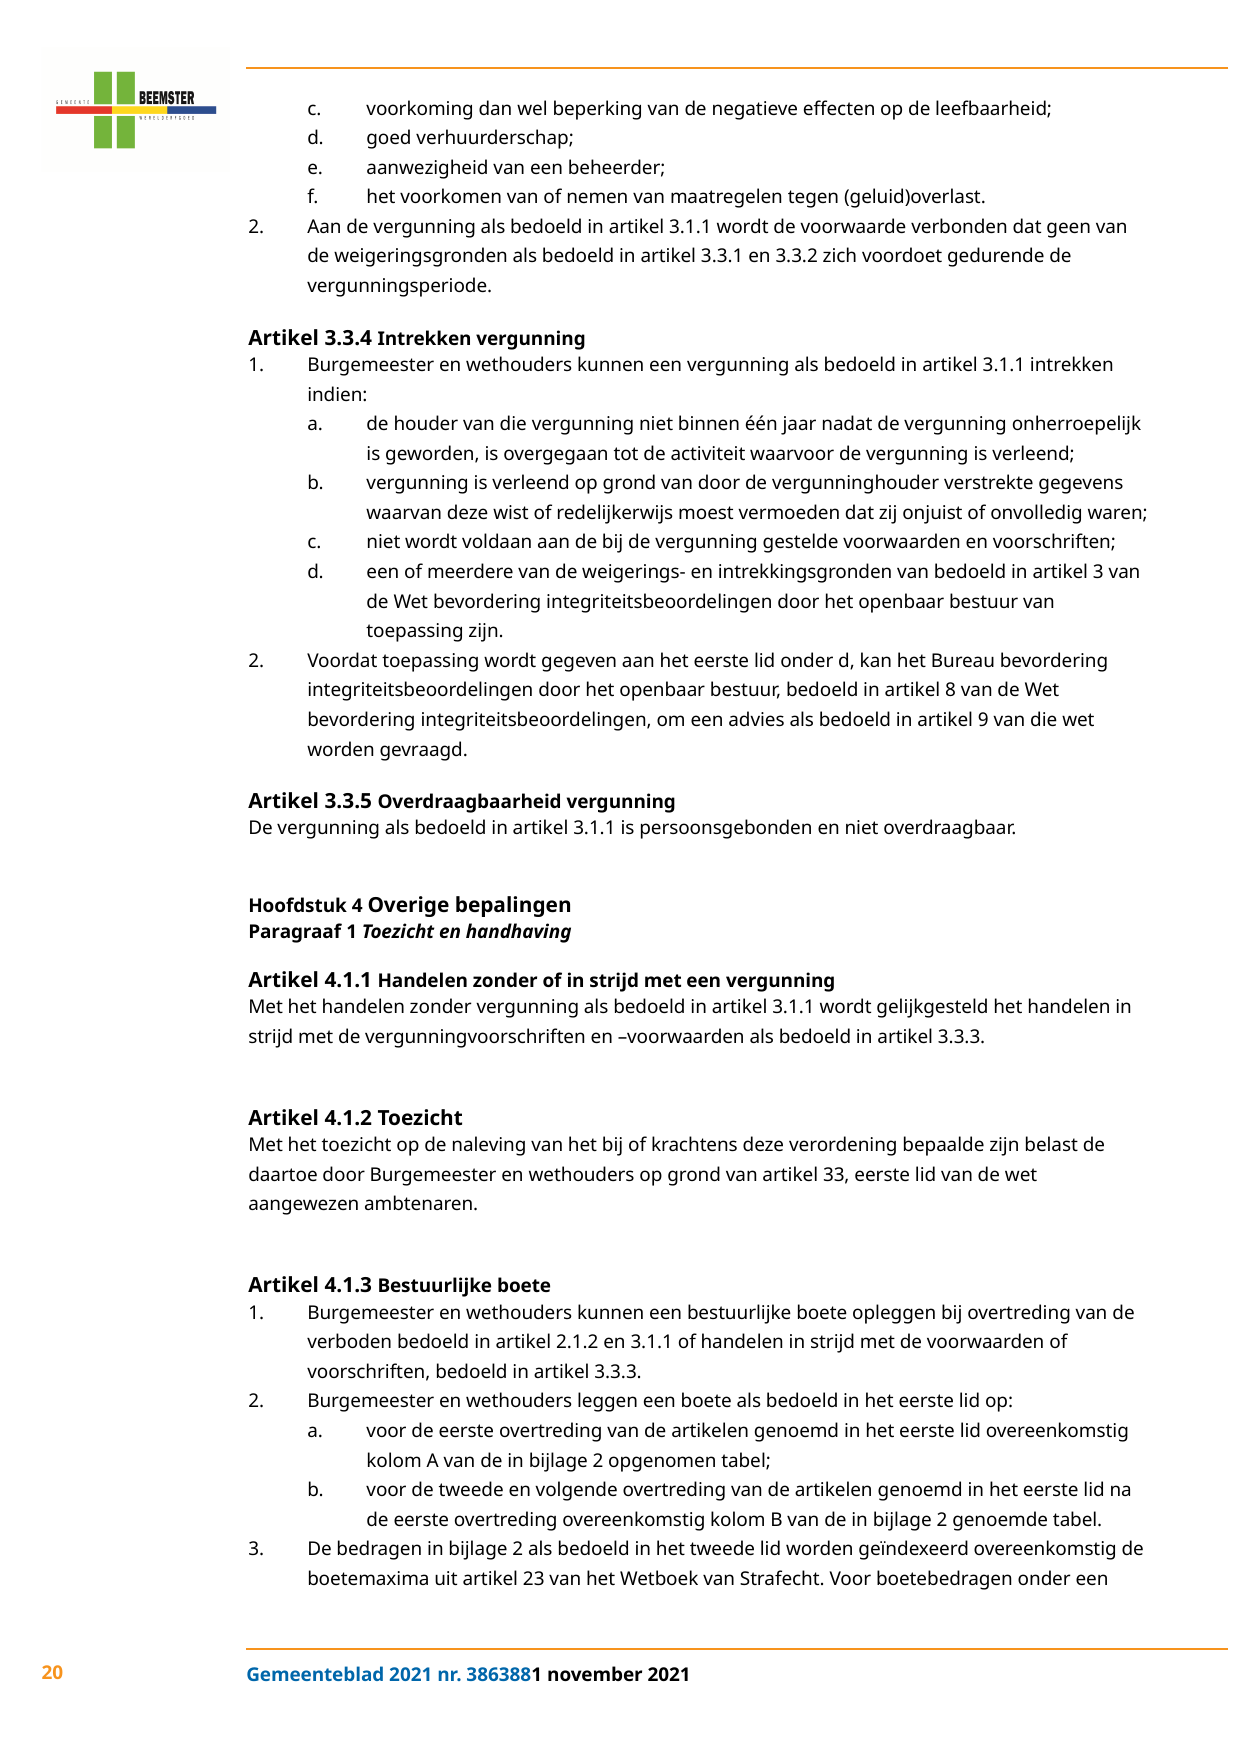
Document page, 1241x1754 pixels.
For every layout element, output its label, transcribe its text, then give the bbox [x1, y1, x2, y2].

text Artikel 4.1.3 Bestuurlijke boete [248, 1270, 1152, 1299]
list De bedragen in bijlage 2 als bedoeld in het tweede lid worden geïndexeerd overeenkomstig de boetemaxima uit artikel 23 van het Wetboek van Strafecht. Voor boetebedragen onder een [248, 1536, 1152, 1591]
list een of meerdere van de weigerings- en intrekkingsgronden van bedoeld in artikel 3 van de Wet bevordering integriteitsbeoordelingen door het openbaar bestuur van toepassing zijn. [307, 558, 1152, 643]
list Aan de vergunning als bedoeld in artikel 3.1.1 wordt de voorwaarde verbonden dat geen van de weigeringsgronden als bedoeld in artikel 3.3.1 en 3.3.2 zich voordoet gedurende de vergunningsperiode. [248, 213, 1152, 298]
text Artikel 4.1.2 Toezicht [248, 1103, 1152, 1131]
list aanwezigheid van een beheerder; [307, 154, 1152, 180]
text De vergunning als bedoeld in artikel 3.1.1 is persoonsgebonden en niet overdraagbaar. [248, 814, 1152, 840]
list Voordat toepassing wordt gegeven aan het eerste lid onder d, kan het Bureau bevordering integriteitsbeoordelingen door het openbaar bestuur, bedoeld in artikel 8 van de Wet bevordering integriteitsbeoordelingen, om een advies als bedoeld in artikel 9 van die wet worden gevraagd. [248, 647, 1152, 761]
list Burgemeester en wethouders leggen een boete als bedoeld in het eerste lid op: [248, 1388, 1152, 1413]
list niet wordt voldaan aan de bij de vergunning gestelde voorwaarden en voorschriften; [307, 529, 1152, 554]
list Burgemeester en wethouders kunnen een bestuurlijke boete opleggen bij overtreding van de verboden bedoeld in artikel 2.1.2 en 3.1.1 of handelen in strijd met de voorwaarden of voorschriften, bedoeld in artikel 3.3.3. [248, 1299, 1152, 1384]
list de houder van die vergunning niet binnen één jaar nadat de vergunning onherroepelijk is geworden, is overgegaan tot de activiteit waarvoor de vergunning is verleend; [307, 410, 1152, 466]
picture [41, 47, 231, 172]
list goed verhuurderschap; [307, 124, 1152, 150]
list Burgemeester en wethouders kunnen een vergunning als bedoeld in artikel 3.1.1 intrekken indien: [248, 351, 1152, 406]
list het voorkomen van of nemen van maatregelen tegen (geluid)overlast. [307, 183, 1152, 209]
text Paragraaf 1 Toezicht en handhaving [248, 918, 1152, 944]
text Met het toezicht op de naleving van het bij of krachtens deze verordening bepaalde zijn belast de daartoe door Burgemeester en wethouders op grond van artikel 33, eerste lid van de wet aangewezen ambtenaren. [248, 1131, 1152, 1216]
text Artikel 3.3.4 Intrekken vergunning [248, 323, 1152, 351]
text Artikel 4.1.1 Handelen zonder of in strijd met een vergunning [248, 965, 1152, 993]
text Met het handelen zonder vergunning als bedoeld in artikel 3.1.1 wordt gelijkgesteld het handelen in strijd met de vergunningvoorschriften en –voorwaarden als bedoeld in artikel 3.3.3. [248, 993, 1152, 1048]
list voorkoming dan wel beperking van de negatieve effecten op de leefbaarheid; [307, 95, 1152, 121]
list voor de tweede en volgende overtreding van de artikelen genoemd in het eerste lid na de eerste overtreding overeenkomstig kolom B van de in bijlage 2 genoemde tabel. [307, 1476, 1152, 1532]
text Hoofdstuk 4 Overige bepalingen [248, 890, 1152, 918]
list voor de eerste overtreding van de artikelen genoemd in het eerste lid overeenkomstig kolom A van de in bijlage 2 opgenomen tabel; [307, 1417, 1152, 1472]
list vergunning is verleend op grond van door de vergunninghouder verstrekte gegevens waarvan deze wist of redelijkerwijs moest vermoeden dat zij onjuist of onvolledig waren; [307, 469, 1152, 525]
text Artikel 3.3.5 Overdraagbaarheid vergunning [248, 786, 1152, 814]
